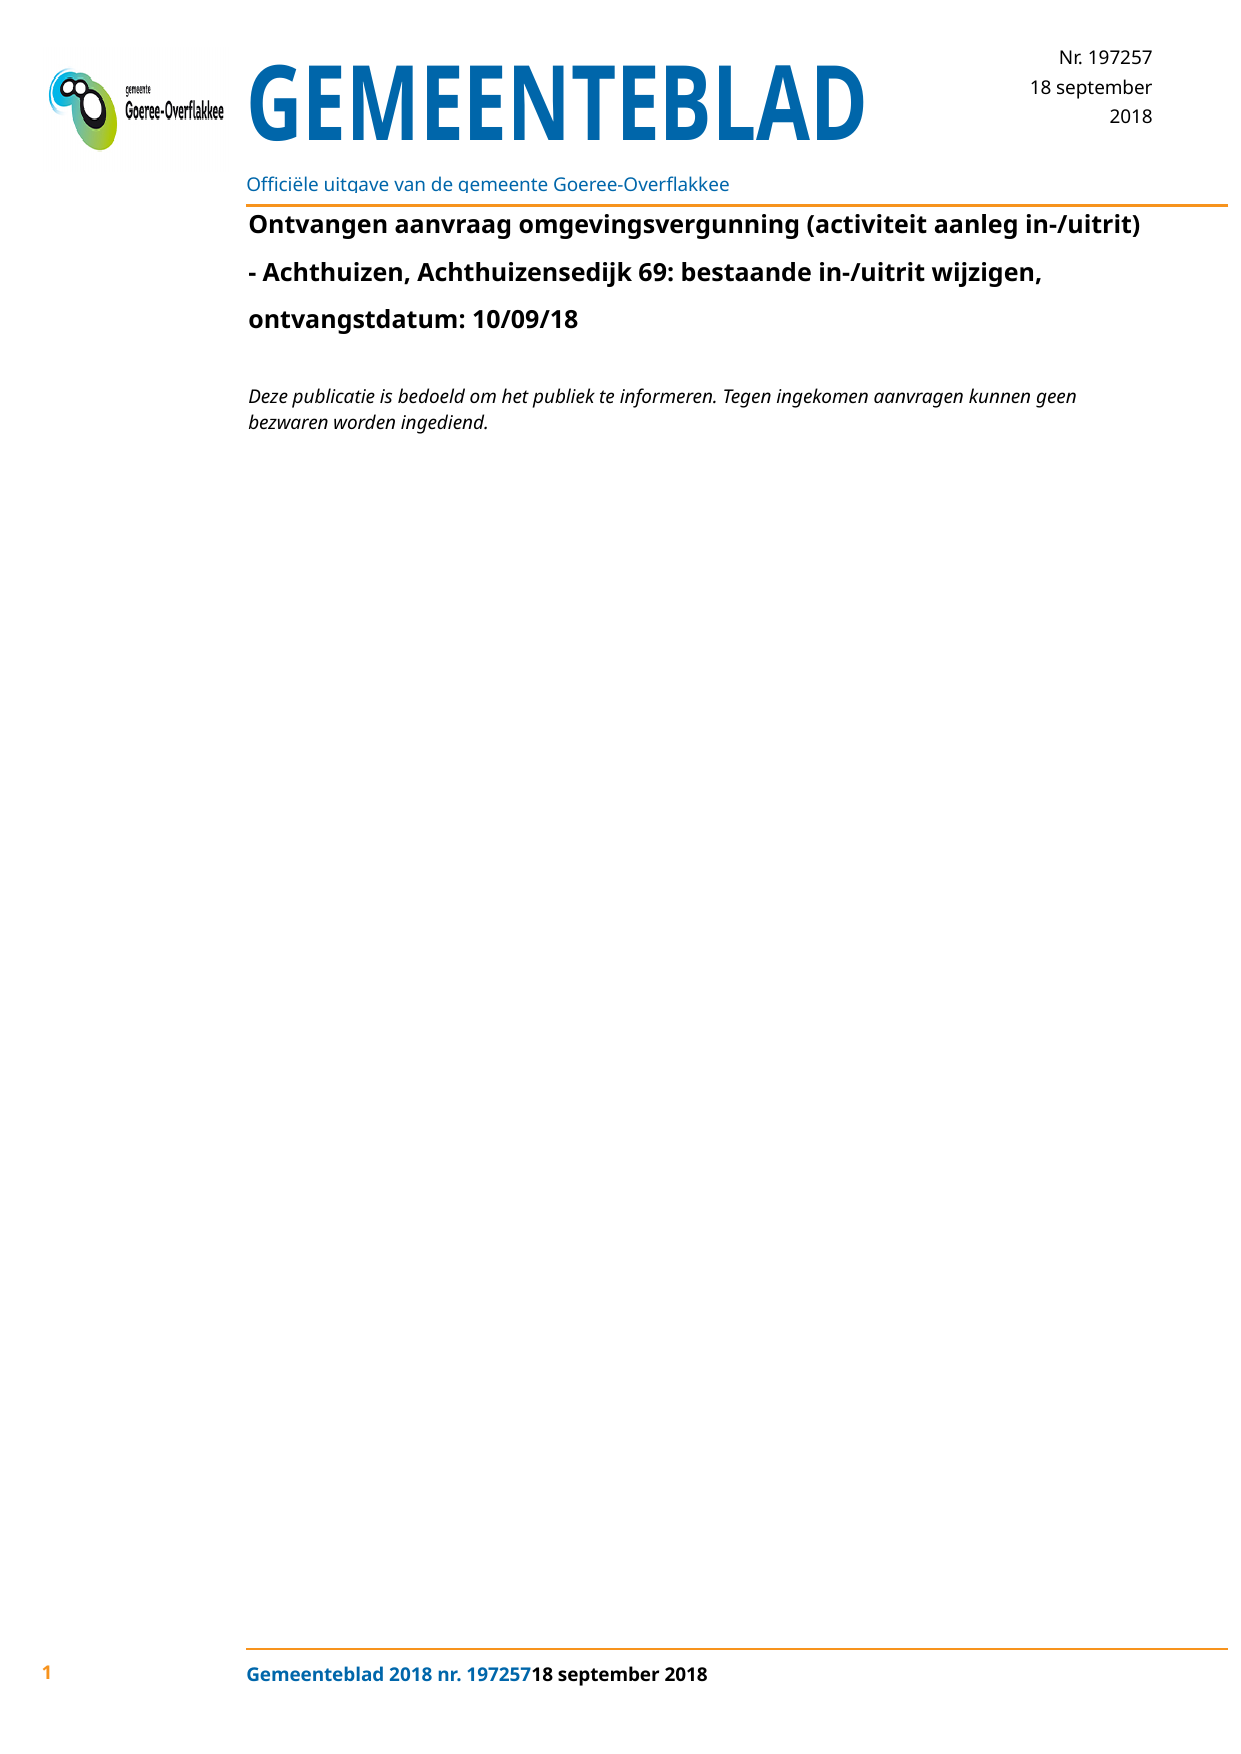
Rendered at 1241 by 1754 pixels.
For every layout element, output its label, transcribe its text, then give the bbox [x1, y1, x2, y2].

text Deze publicatie is bedoeld om het publiek te informeren. Tegen ingekomen aanvragen kunnen geen bezwaren worden ingediend. [248, 384, 1152, 435]
picture [41, 47, 231, 172]
text Ontvangen aanvraag omgevingsvergunning (activiteit aanleg in-/uitrit) - Achthuizen, Achthuizensedijk 69: bestaande in-/uitrit wijzigen, ontvangstdatum: 10/09/18 [248, 207, 1152, 336]
